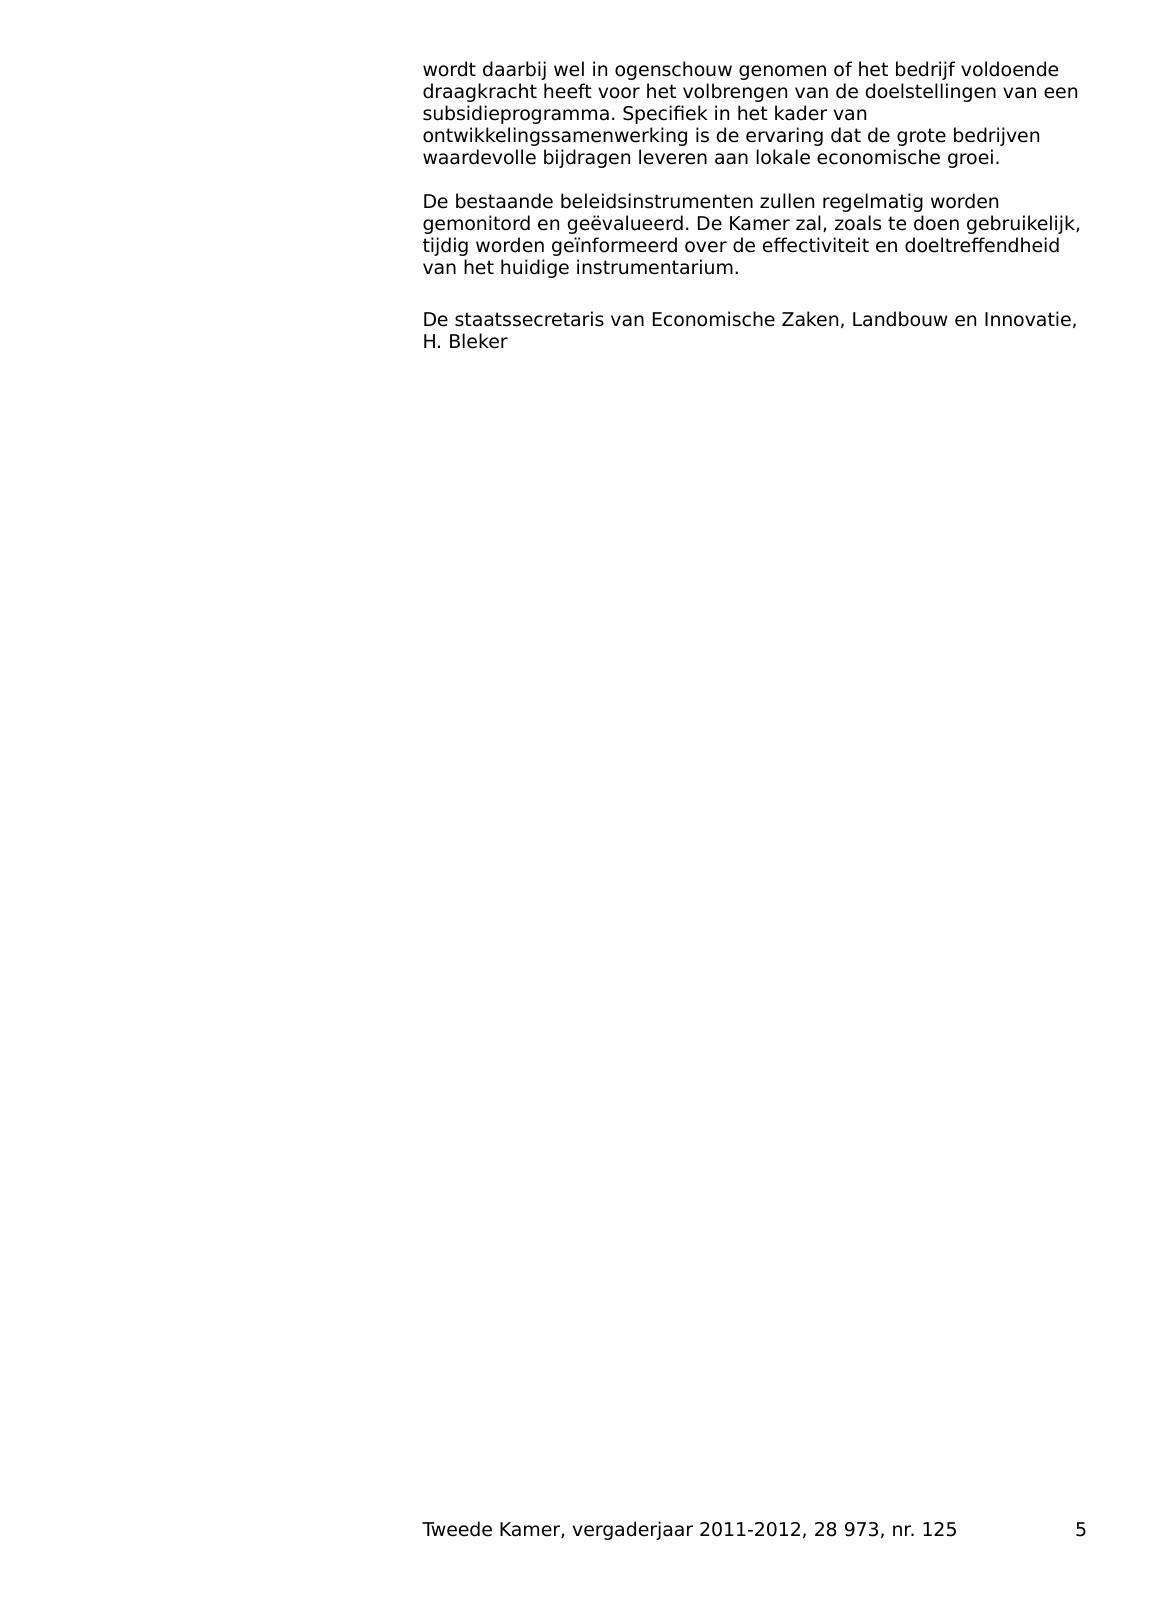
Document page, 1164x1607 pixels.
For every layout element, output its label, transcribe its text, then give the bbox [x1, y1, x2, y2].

text De bestaande beleidsinstrumenten zullen regelmatig worden gemonitord en geëvalueerd. De Kamer zal, zoals te doen gebruikelijk, tijdig worden geïnformeerd over de effectiviteit en doeltreffendheid van het huidige instrumentarium. [422, 191, 1087, 279]
text wordt daarbij wel in ogenschouw genomen of het bedrijf voldoende draagkracht heeft voor het volbrengen van de doelstellingen van een subsidieprogramma. Specifiek in het kader van ontwikkelingssamenwerking is de ervaring dat de grote bedrijven waardevolle bijdragen leveren aan lokale economische groei. [422, 59, 1087, 169]
text De staatssecretaris van Economische Zaken, Landbouw en Innovatie, H. Bleker [422, 309, 1087, 353]
